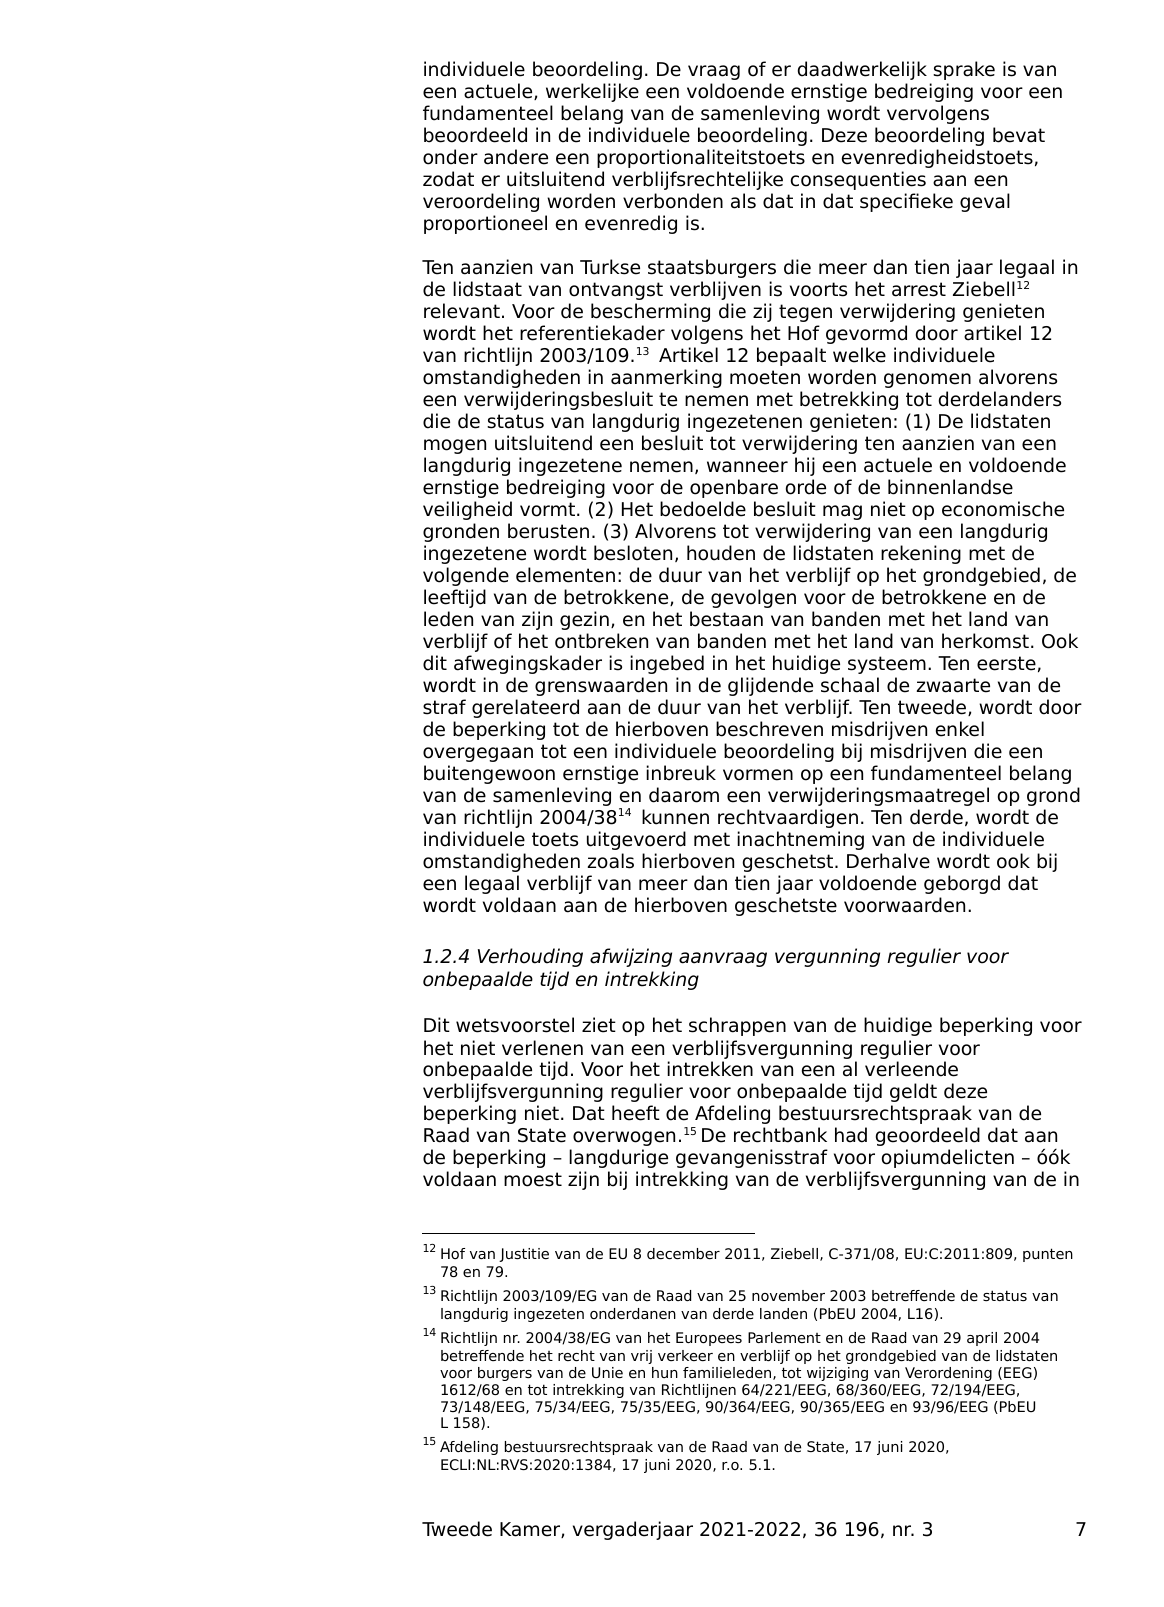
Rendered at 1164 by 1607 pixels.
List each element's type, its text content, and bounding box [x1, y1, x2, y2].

text Richtlĳn 2003/109/EG van de Raad van 25 november 2003 betreffende de status van langdurig ingezeten onderdanen van derde landen (PbEU 2004, L16). [422, 1284, 1087, 1323]
text Richtlijn nr. 2004/38/EG van het Europees Parlement en de Raad van 29 april 2004 betreffende het recht van vrij verkeer en verblijf op het grondgebied van de lidstaten voor burgers van de Unie en hun familieleden, tot wijziging van Verordening (EEG) 1612/68 en tot intrekking van Richtlijnen 64/221/EEG, 68/360/EEG, 72/194/EEG, 73/148/EEG, 75/34/EEG, 75/35/EEG, 90/364/EEG, 90/365/EEG en 93/96/EEG (PbEU L 158). [422, 1326, 1087, 1432]
text Ten aanzien van Turkse staatsburgers die meer dan tien jaar legaal in de lidstaat van ontvangst verblijven is voorts het arrest Ziebell relevant. Voor de bescherming die zij tegen verwijdering genieten wordt het referentiekader volgens het Hof gevormd door artikel 12 van richtlijn 2003/109. Artikel 12 bepaalt welke individuele omstandigheden in aanmerking moeten worden genomen alvorens een verwijderingsbesluit te nemen met betrekking tot derdelanders die de status van langdurig ingezetenen genieten: (1) De lidstaten mogen uitsluitend een besluit tot verwijdering ten aanzien van een langdurig ingezetene nemen, wanneer hij een actuele en voldoende ernstige bedreiging voor de openbare orde of de binnenlandse veiligheid vormt. (2) Het bedoelde besluit mag niet op economische gronden berusten. (3) Alvorens tot verwijdering van een langdurig ingezetene wordt besloten, houden de lidstaten rekening met de volgende elementen: de duur van het verblijf op het grondgebied, de leeftijd van de betrokkene, de gevolgen voor de betrokkene en de leden van zijn gezin, en het bestaan van banden met het land van verblijf of het ontbreken van banden met het land van herkomst. Ook dit afwegingskader is ingebed in het huidige systeem. Ten eerste, wordt in de grenswaarden in de glijdende schaal de zwaarte van de straf gerelateerd aan de duur van het verblijf. Ten tweede, wordt door de beperking tot de hierboven beschreven misdrijven enkel overgegaan tot een individuele beoordeling bij misdrijven die een buitengewoon ernstige inbreuk vormen op een fundamenteel belang van de samenleving en daarom een verwijderingsmaatregel op grond van richtlijn 2004/38 kunnen rechtvaardigen. Ten derde, wordt de individuele toets uitgevoerd met inachtneming van de individuele omstandigheden zoals hierboven geschetst. Derhalve wordt ook bij een legaal verblijf van meer dan tien jaar voldoende geborgd dat wordt voldaan aan de hierboven geschetste voorwaarden. [422, 257, 1087, 916]
text Dit wetsvoorstel ziet op het schrappen van de huidige beperking voor het niet verlenen van een verblijfsvergunning regulier voor onbepaalde tijd. Voor het intrekken van een al verleende verblijfsvergunning regulier voor onbepaalde tijd geldt deze beperking niet. Dat heeft de Afdeling bestuursrechtspraak van de Raad van State overwogen.De rechtbank had geoordeeld dat aan de beperking – langdurige gevangenisstraf voor opiumdelicten – óók voldaan moest zijn bij intrekking van de verblijfsvergunning van de in [422, 1015, 1087, 1191]
text Hof van Justitie van de EU 8 december 2011, Ziebell, C-371/08, EU:C:2011:809, punten 78 en 79. [422, 1242, 1087, 1281]
subtitle 1.2.4 Verhouding afwijzing aanvraag vergunning regulier voor onbepaalde tijd en intrekking [422, 946, 1087, 990]
text individuele beoordeling. De vraag of er daadwerkelijk sprake is van een actuele, werkelijke een voldoende ernstige bedreiging voor een fundamenteel belang van de samenleving wordt vervolgens beoordeeld in de individuele beoordeling. Deze beoordeling bevat onder andere een proportionaliteitstoets en evenredigheidstoets, zodat er uitsluitend verblijfsrechtelijke consequenties aan een veroordeling worden verbonden als dat in dat specifieke geval proportioneel en evenredig is. [422, 59, 1087, 235]
text Afdeling bestuursrechtspraak van de Raad van de State, 17 juni 2020, ECLI:NL:RVS:2020:1384, 17 juni 2020, r.o. 5.1. [422, 1435, 1087, 1474]
